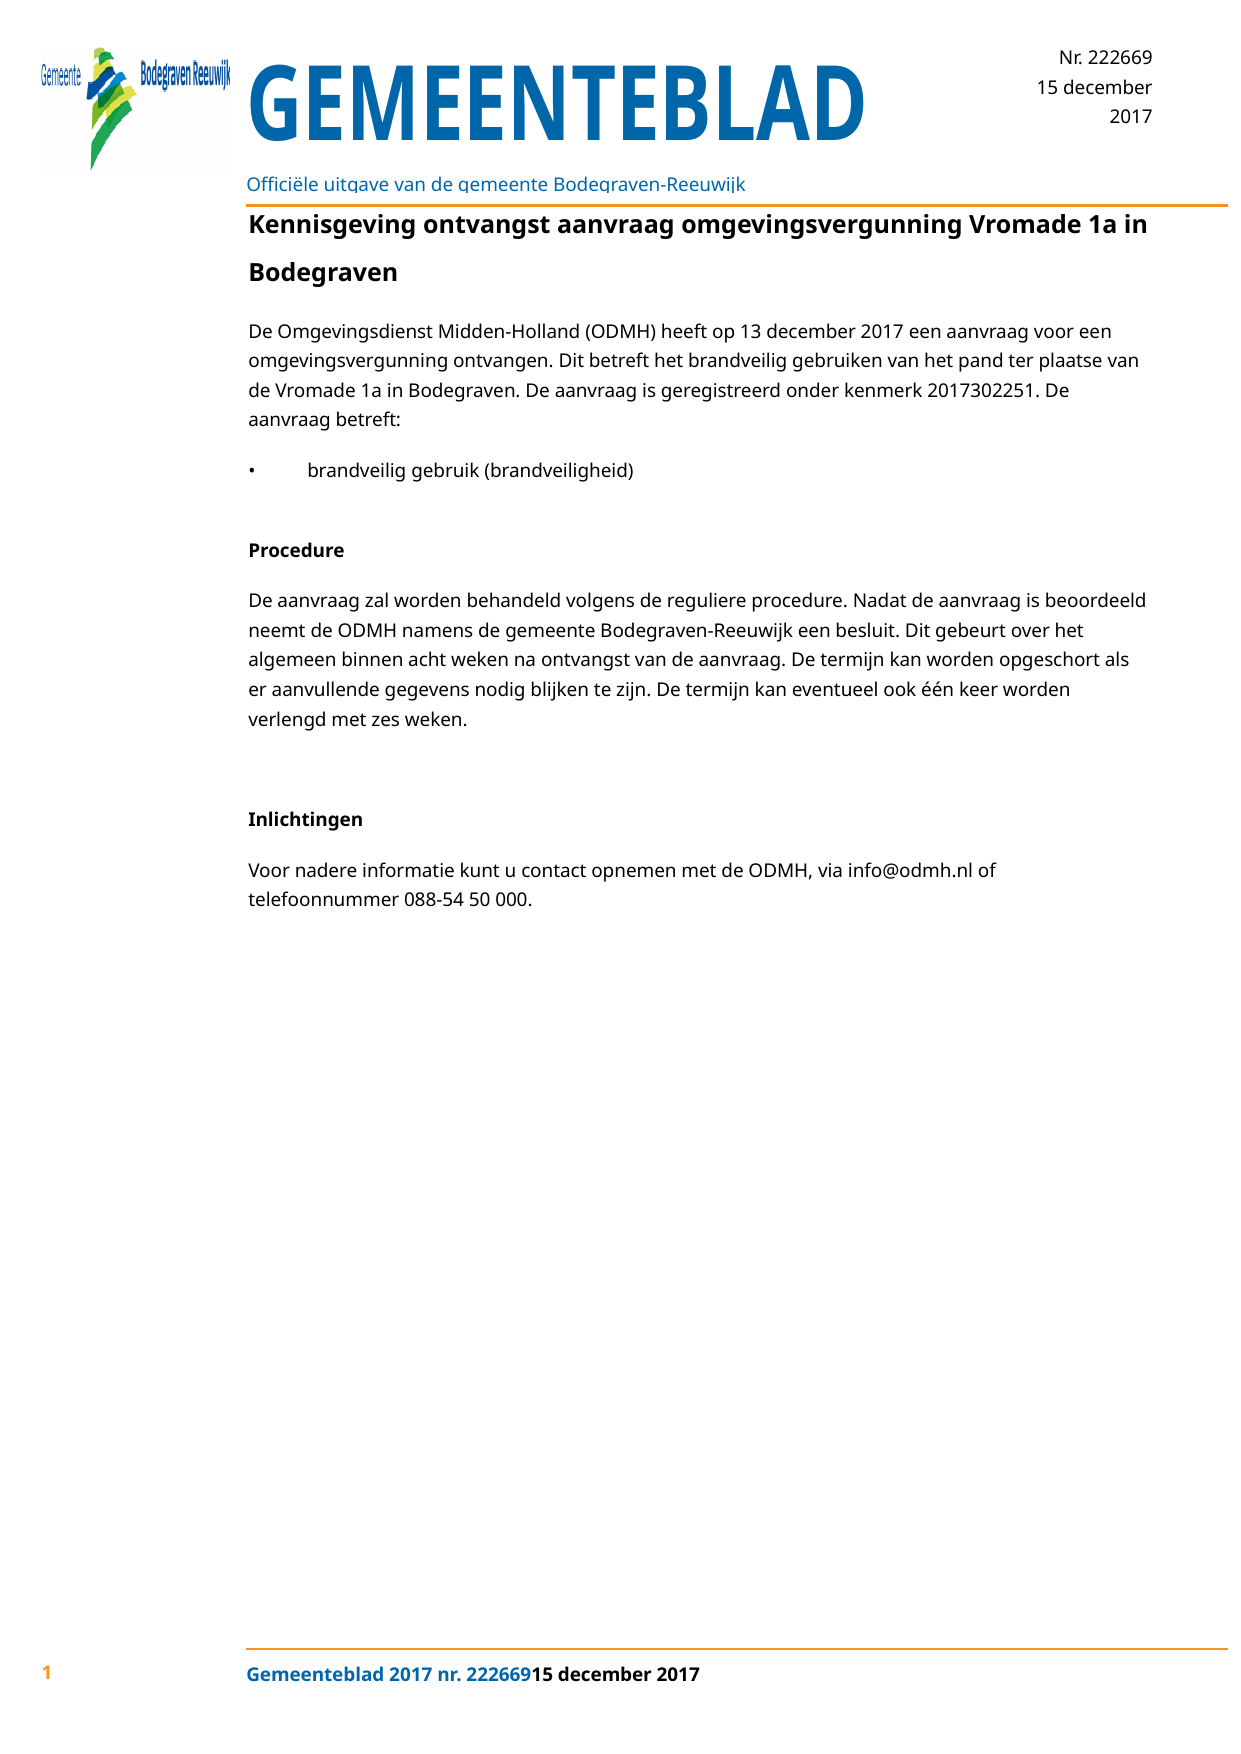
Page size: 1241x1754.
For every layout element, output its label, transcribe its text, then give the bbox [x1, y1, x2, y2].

text Inlichtingen [248, 807, 1152, 832]
text De Omgevingsdienst Midden-Holland (ODMH) heeft op 13 december 2017 een aanvraag voor een omgevingsvergunning ontvangen. Dit betreft het brandveilig gebruiken van het pand ter plaatse van de Vromade 1a in Bodegraven. De aanvraag is geregistreerd onder kenmerk 2017302251. De aanvraag betreft: [248, 318, 1152, 432]
text Procedure [248, 537, 1152, 563]
list brandveilig gebruik (brandveiligheid) [248, 457, 1152, 483]
text Kennisgeving ontvangst aanvraag omgevingsvergunning Vromade 1a in Bodegraven [248, 207, 1152, 288]
picture [41, 47, 231, 172]
text Voor nadere informatie kunt u contact opnemen met de ODMH, via info@odmh.nl of telefoonnummer 088-54 50 000. [248, 857, 1152, 912]
text De aanvraag zal worden behandeld volgens de reguliere procedure. Nadat de aanvraag is beoordeeld neemt de ODMH namens de gemeente Bodegraven-Reeuwijk een besluit. Dit gebeurt over het algemeen binnen acht weken na ontvangst van de aanvraag. De termijn kan worden opgeschort als er aanvullende gegevens nodig blijken te zijn. De termijn kan eventueel ook één keer worden verlengd met zes weken. [248, 587, 1152, 732]
